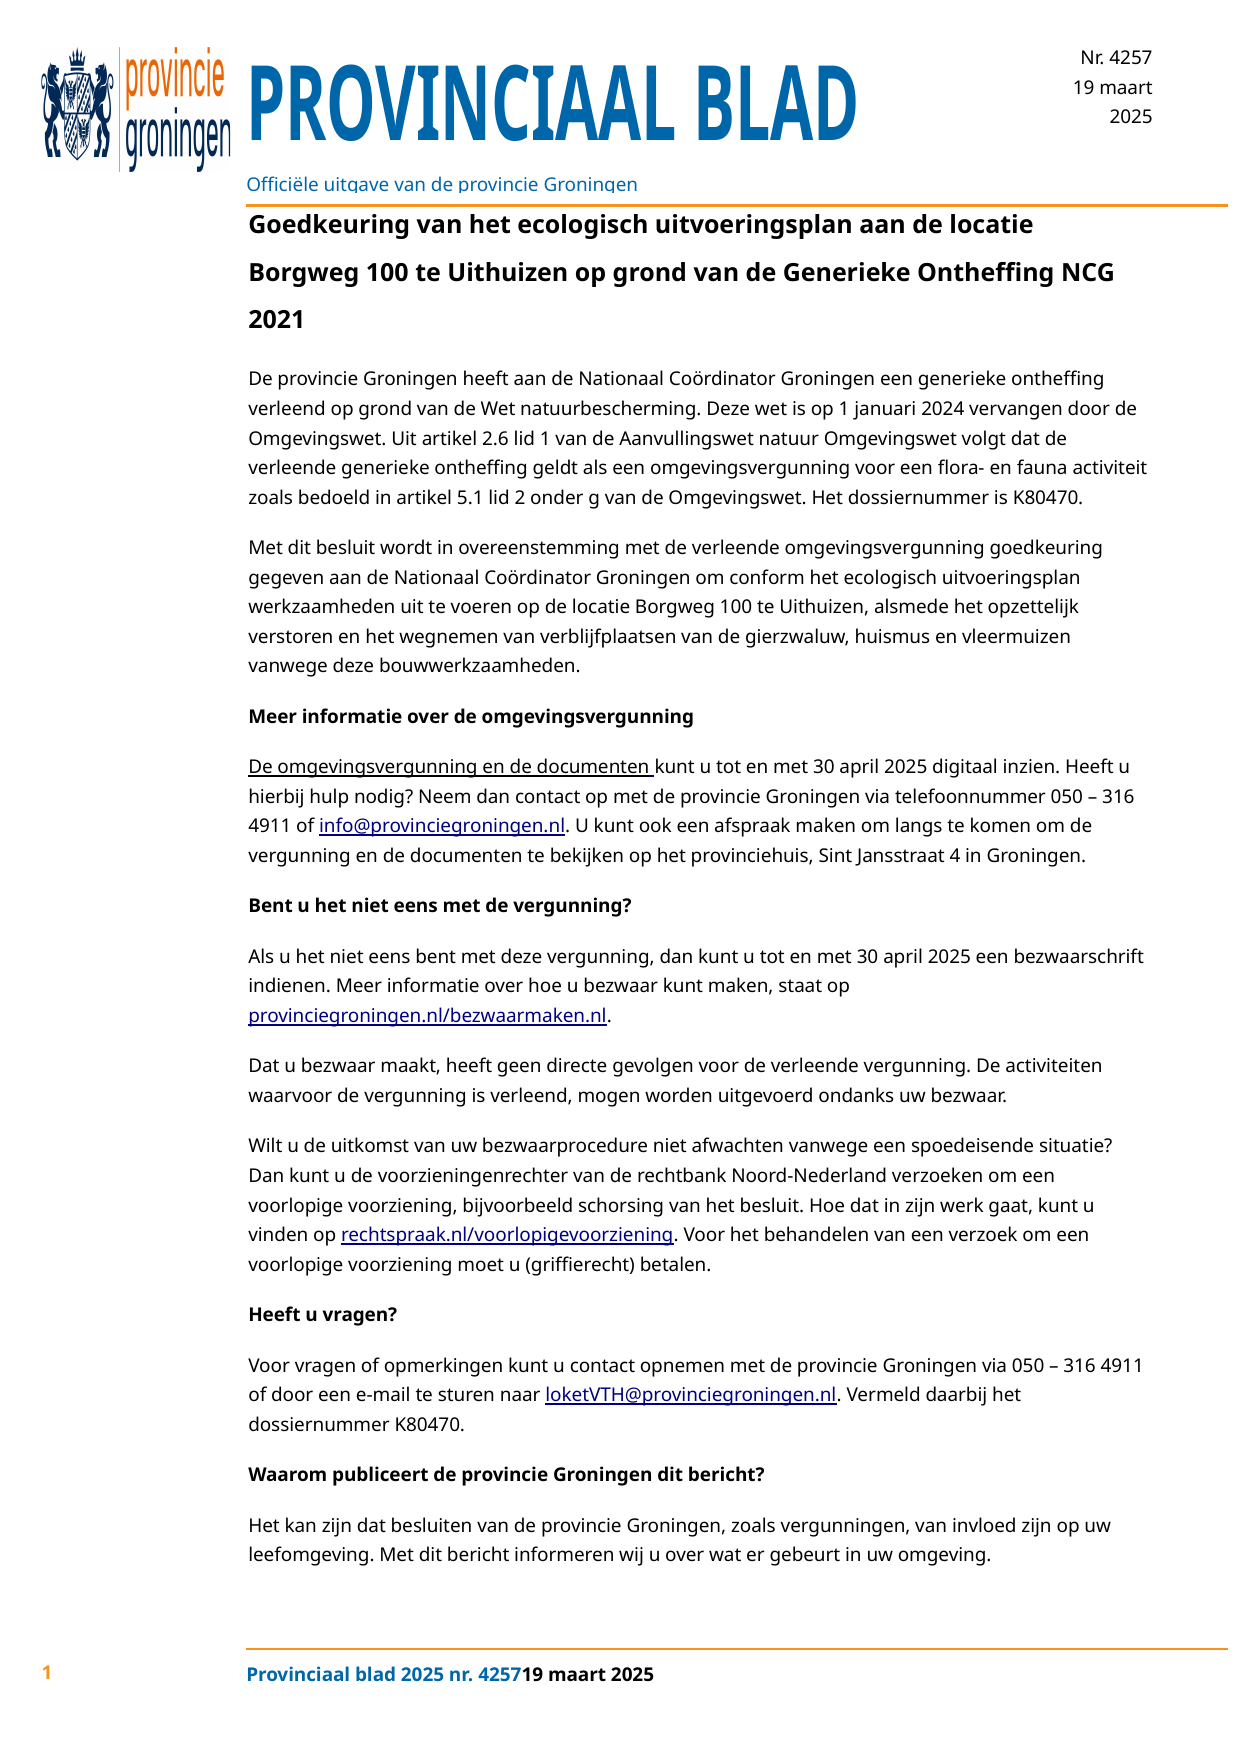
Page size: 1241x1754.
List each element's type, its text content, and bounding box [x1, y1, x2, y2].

text Waarom publiceert de provincie Groningen dit bericht? [248, 1461, 1152, 1487]
text Dat u bezwaar maakt, heeft geen directe gevolgen voor de verleende vergunning. De activiteiten waarvoor de vergunning is verleend, mogen worden uitgevoerd ondanks uw bezwaar. [248, 1053, 1152, 1108]
text Met dit besluit wordt in overeenstemming met de verleende omgevingsvergunning goedkeuring gegeven aan de Nationaal Coördinator Groningen om conform het ecologisch uitvoeringsplan werkzaamheden uit te voeren op de locatie Borgweg 100 te Uithuizen, alsmede het opzettelijk verstoren en het wegnemen van verblijfplaatsen van de gierzwaluw, huismus en vleermuizen vanwege deze bouwwerkzaamheden. [248, 534, 1152, 678]
text De omgevingsvergunning en de documenten kunt u tot en met 30 april 2025 digitaal inzien. Heeft u hierbij hulp nodig? Neem dan contact op met de provincie Groningen via telefoonnummer 050 – 316 4911 of info@provinciegroningen.nl. U kunt ook een afspraak maken om langs te komen om de vergunning en de documenten te bekijken op het provinciehuis, Sint Jansstraat 4 in Groningen. [248, 753, 1152, 868]
text Als u het niet eens bent met deze vergunning, dan kunt u tot en met 30 april 2025 een bezwaarschrift indienen. Meer informatie over hoe u bezwaar kunt maken, staat op provinciegroningen.nl/bezwaarmaken.nl. [248, 943, 1152, 1028]
text Goedkeuring van het ecologisch uitvoeringsplan aan de locatie Borgweg 100 te Uithuizen op grond van de Generieke Ontheffing NCG 2021 [248, 207, 1152, 336]
text Wilt u de uitkomst van uw bezwaarprocedure niet afwachten vanwege een spoedeisende situatie? Dan kunt u de voorzieningenrechter van de rechtbank Noord-Nederland verzoeken om een voorlopige voorziening, bijvoorbeeld schorsing van het besluit. Hoe dat in zijn werk gaat, kunt u vinden op rechtspraak.nl/voorlopigevoorziening. Voor het behandelen van een verzoek om een voorlopige voorziening moet u (griffierecht) betalen. [248, 1133, 1152, 1277]
text Meer informatie over de omgevingsvergunning [248, 703, 1152, 729]
text Het kan zijn dat besluiten van de provincie Groningen, zoals vergunningen, van invloed zijn op uw leefomgeving. Met dit bericht informeren wij u over wat er gebeurt in uw omgeving. [248, 1512, 1152, 1567]
picture [41, 47, 231, 172]
text Voor vragen of opmerkingen kunt u contact opnemen met de provincie Groningen via 050 – 316 4911 of door een e-mail te sturen naar loketVTH@provinciegroningen.nl. Vermeld daarbij het dossiernummer K80470. [248, 1352, 1152, 1437]
text Heeft u vragen? [248, 1301, 1152, 1327]
text Bent u het niet eens met de vergunning? [248, 893, 1152, 918]
text De provincie Groningen heeft aan de Nationaal Coördinator Groningen een generieke ontheffing verleend op grond van de Wet natuurbescherming. Deze wet is op 1 januari 2024 vervangen door de Omgevingswet. Uit artikel 2.6 lid 1 van de Aanvullingswet natuur Omgevingswet volgt dat de verleende generieke ontheffing geldt als een omgevingsvergunning voor een flora- en fauna activiteit zoals bedoeld in artikel 5.1 lid 2 onder g van de Omgevingswet. Het dossiernummer is K80470. [248, 366, 1152, 509]
